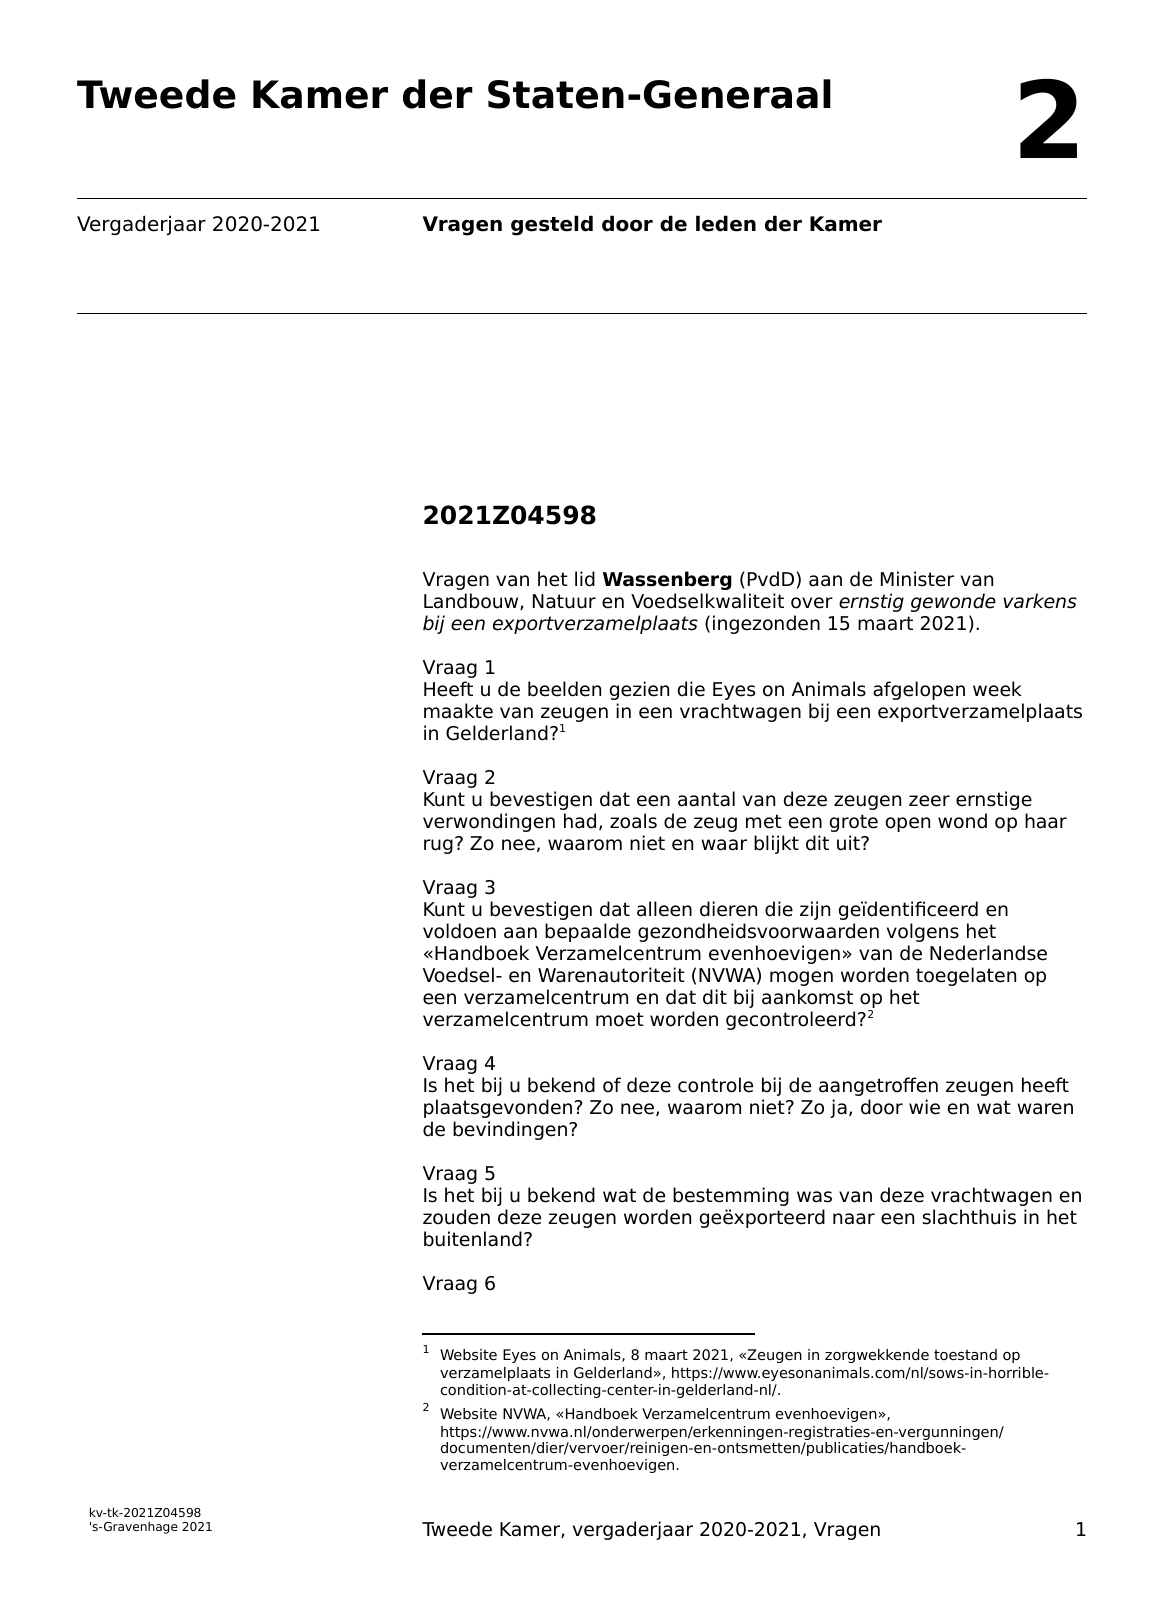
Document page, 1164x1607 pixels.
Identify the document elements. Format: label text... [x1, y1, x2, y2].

text Vraag 2 [422, 767, 1087, 789]
text Vragen van het lid Wassenberg (PvdD) aan de Minister van Landbouw, Natuur en Voedselkwaliteit over ernstig gewonde varkens bij een exportverzamelplaats (ingezonden 15 maart 2021). [422, 569, 1087, 635]
text Is het bij u bekend of deze controle bij de aangetroffen zeugen heeft plaatsgevonden? Zo nee, waarom niet? Zo ja, door wie en wat waren de bevindingen? [422, 1075, 1087, 1141]
table_cell Vragen gesteld door de leden der Kamer [422, 199, 1087, 313]
text Kunt u bevestigen dat alleen dieren die zijn geïdentificeerd en voldoen aan bepaalde gezondheidsvoorwaarden volgens het «Handboek Verzamelcentrum evenhoevigen» van de Nederlandse Voedsel- en Warenautoriteit (NVWA) mogen worden toegelaten op een verzamelcentrum en dat dit bij aankomst op het verzamelcentrum moet worden gecontroleerd? [422, 899, 1087, 1031]
table_header Tweede Kamer der Staten-Generaal [77, 59, 886, 198]
text Kunt u bevestigen dat een aantal van deze zeugen zeer ernstige verwondingen had, zoals de zeug met een grote open wond op haar rug? Zo nee, waarom niet en waar blijkt dit uit? [422, 789, 1087, 855]
text Is het bij u bekend wat de bestemming was van deze vrachtwagen en zouden deze zeugen worden geëxporteerd naar een slachthuis in het buitenland? [422, 1185, 1087, 1251]
text Heeft u de beelden gezien die Eyes on Animals afgelopen week maakte van zeugen in een vrachtwagen bij een exportverzamelplaats in Gelderland? [422, 679, 1087, 745]
text Website Eyes on Animals, 8 maart 2021, «Zeugen in zorgwekkende toestand op verzamelplaats in Gelderland», https://www.eyesonanimals.com/nl/sows-in-horrible-condition-at-collecting-center-in-gelderland-nl/. [422, 1343, 1087, 1399]
text 's-Gravenhage 2021 [88, 1520, 323, 1534]
text 2021Z04598 [422, 501, 1087, 531]
text Vraag 3 [422, 877, 1087, 899]
table_cell Vergaderjaar 2020-2021 [77, 199, 422, 313]
text kv-tk-2021Z04598 [88, 1506, 323, 1520]
text Vraag 1 [422, 657, 1087, 679]
text Vraag 5 [422, 1163, 1087, 1185]
text Website NVWA, «Handboek Verzamelcentrum evenhoevigen», https://www.nvwa.nl/onderwerpen/erkenningen-registraties-en-vergunningen/documenten/dier/vervoer/reinigen-en-ontsmetten/publicaties/handboek-verzamelcentrum-evenhoevigen. [422, 1402, 1087, 1474]
table_header 2 [886, 59, 1087, 198]
text Vraag 6 [422, 1273, 1087, 1295]
text Vraag 4 [422, 1053, 1087, 1075]
